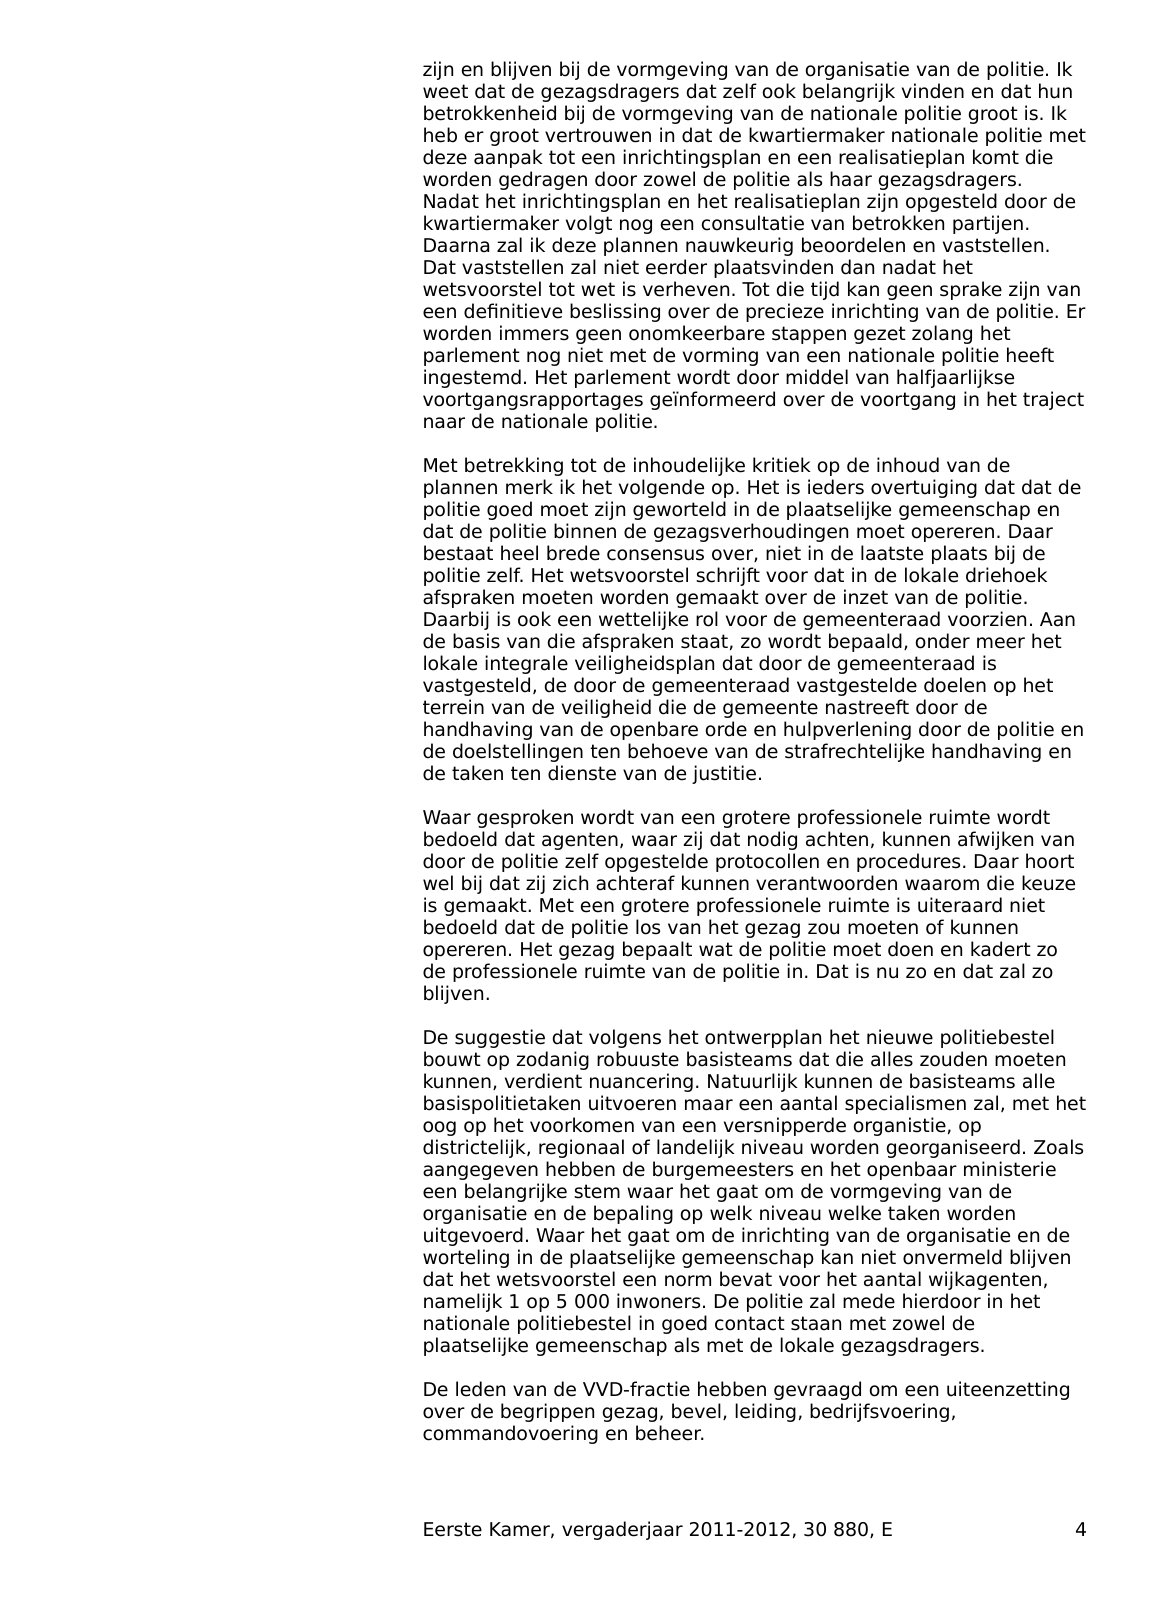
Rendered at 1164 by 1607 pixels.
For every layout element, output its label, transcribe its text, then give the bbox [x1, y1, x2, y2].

text Met betrekking tot de inhoudelijke kritiek op de inhoud van de plannen merk ik het volgende op. Het is ieders overtuiging dat dat de politie goed moet zijn geworteld in de plaatselijke gemeenschap en dat de politie binnen de gezagsverhoudingen moet opereren. Daar bestaat heel brede consensus over, niet in de laatste plaats bij de politie zelf. Het wetsvoorstel schrijft voor dat in de lokale driehoek afspraken moeten worden gemaakt over de inzet van de politie. Daarbij is ook een wettelijke rol voor de gemeenteraad voorzien. Aan de basis van die afspraken staat, zo wordt bepaald, onder meer het lokale integrale veiligheidsplan dat door de gemeenteraad is vastgesteld, de door de gemeenteraad vastgestelde doelen op het terrein van de veiligheid die de gemeente nastreeft door de handhaving van de openbare orde en hulpverlening door de politie en de doelstellingen ten behoeve van de strafrechtelijke handhaving en de taken ten dienste van de justitie. [422, 455, 1087, 784]
text De suggestie dat volgens het ontwerpplan het nieuwe politiebestel bouwt op zodanig robuuste basisteams dat die alles zouden moeten kunnen, verdient nuancering. Natuurlijk kunnen de basisteams alle basispolitietaken uitvoeren maar een aantal specialismen zal, met het oog op het voorkomen van een versnipperde organistie, op districtelijk, regionaal of landelijk niveau worden georganiseerd. Zoals aangegeven hebben de burgemeesters en het openbaar ministerie een belangrijke stem waar het gaat om de vormgeving van de organisatie en de bepaling op welk niveau welke taken worden uitgevoerd. Waar het gaat om de inrichting van de organisatie en de worteling in de plaatselijke gemeenschap kan niet onvermeld blijven dat het wetsvoorstel een norm bevat voor het aantal wijkagenten, namelijk 1 op 5 000 inwoners. De politie zal mede hierdoor in het nationale politiebestel in goed contact staan met zowel de plaatselijke gemeenschap als met de lokale gezagsdragers. [422, 1027, 1087, 1356]
text Waar gesproken wordt van een grotere professionele ruimte wordt bedoeld dat agenten, waar zij dat nodig achten, kunnen afwijken van door de politie zelf opgestelde protocollen en procedures. Daar hoort wel bij dat zij zich achteraf kunnen verantwoorden waarom die keuze is gemaakt. Met een grotere professionele ruimte is uiteraard niet bedoeld dat de politie los van het gezag zou moeten of kunnen opereren. Het gezag bepaalt wat de politie moet doen en kadert zo de professionele ruimte van de politie in. Dat is nu zo en dat zal zo blijven. [422, 807, 1087, 1004]
text De leden van de VVD-fractie hebben gevraagd om een uiteenzetting over de begrippen gezag, bevel, leiding, bedrijfsvoering, commandovoering en beheer. [422, 1379, 1087, 1444]
text zijn en blijven bij de vormgeving van de organisatie van de politie. Ik weet dat de gezagsdragers dat zelf ook belangrijk vinden en dat hun betrokkenheid bij de vormgeving van de nationale politie groot is. Ik heb er groot vertrouwen in dat de kwartiermaker nationale politie met deze aanpak tot een inrichtingsplan en een realisatieplan komt die worden gedragen door zowel de politie als haar gezagsdragers. [422, 59, 1087, 191]
text Nadat het inrichtingsplan en het realisatieplan zijn opgesteld door de kwartiermaker volgt nog een consultatie van betrokken partijen. Daarna zal ik deze plannen nauwkeurig beoordelen en vaststellen. Dat vaststellen zal niet eerder plaatsvinden dan nadat het wetsvoorstel tot wet is verheven. Tot die tijd kan geen sprake zijn van een definitieve beslissing over de precieze inrichting van de politie. Er worden immers geen onomkeerbare stappen gezet zolang het parlement nog niet met de vorming van een nationale politie heeft ingestemd. Het parlement wordt door middel van halfjaarlijkse voortgangsrapportages geïnformeerd over de voortgang in het traject naar de nationale politie. [422, 191, 1087, 433]
